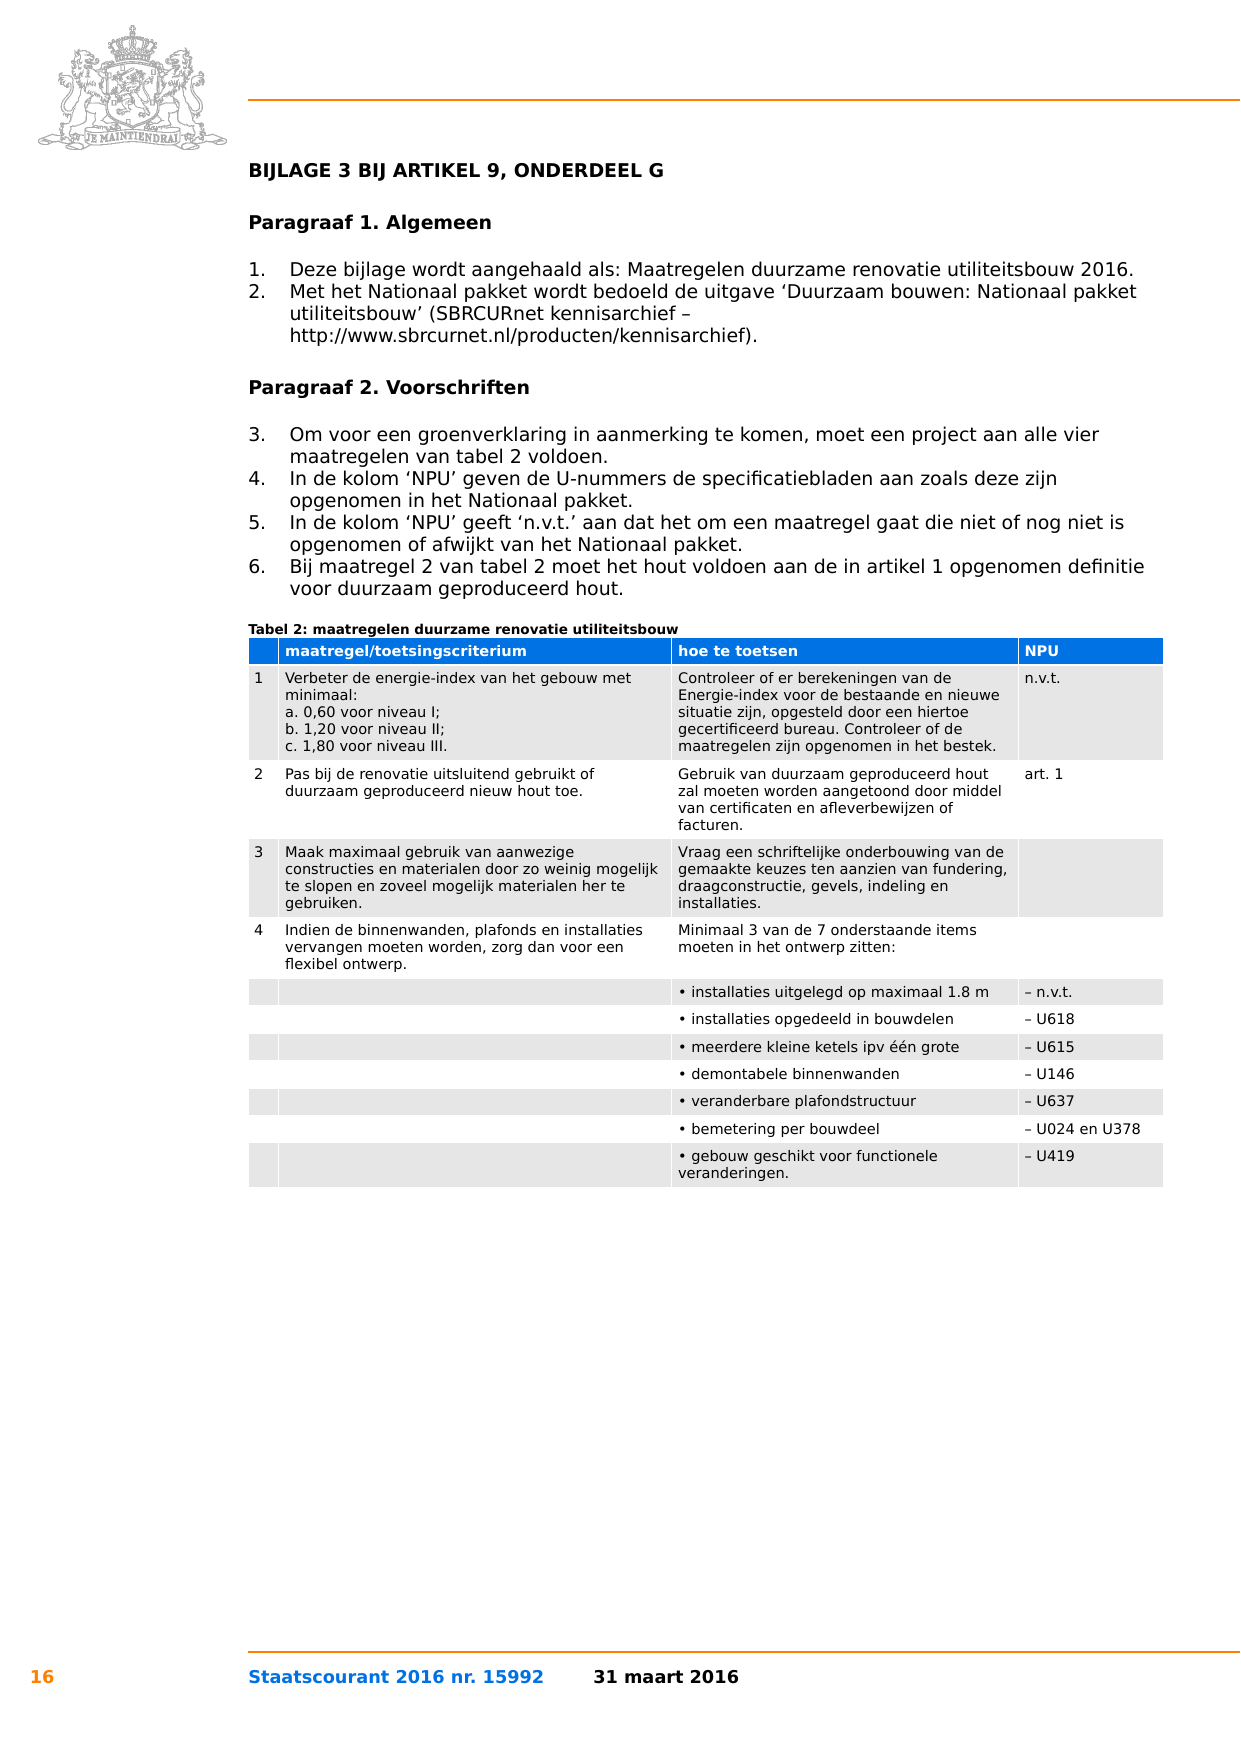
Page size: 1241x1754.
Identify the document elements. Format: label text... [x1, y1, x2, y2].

table_cell [249, 1143, 278, 1187]
table_cell Gebruik van duurzaam geproduceerd hout zal moeten worden aangetoond door middel van certificaten en afleverbewijzen of facturen. [672, 761, 1018, 838]
table_cell [249, 638, 278, 664]
subtitle Paragraaf 2. Voorschriften [248, 377, 1163, 399]
table_cell [249, 1116, 278, 1142]
table_cell [279, 1143, 671, 1187]
text 3. Om voor een groenverklaring in aanmerking te komen, moet een project aan alle vier maatregelen van tabel 2 voldoen. [248, 424, 1163, 468]
table_cell art. 1 [1019, 761, 1163, 838]
table_cell maatregel/toetsingscriterium [279, 638, 671, 664]
text 6. Bij maatregel 2 van tabel 2 moet het hout voldoen aan de in artikel 1 opgenomen definitie voor duurzaam geproduceerd hout. [248, 556, 1163, 599]
table_cell • demontabele binnenwanden [672, 1061, 1018, 1087]
picture [38, 25, 227, 150]
table_cell NPU [1019, 638, 1163, 664]
text 1. Deze bijlage wordt aangehaald als: Maatregelen duurzame renovatie utiliteitsbouw 2016. [248, 259, 1163, 281]
table_cell Minimaal 3 van de 7 onderstaande items moeten in het ontwerp zitten: [672, 918, 1018, 978]
table_cell • bemetering per bouwdeel [672, 1116, 1018, 1142]
table_cell [279, 1006, 671, 1033]
table_cell • installaties uitgelegd op maximaal 1.8 m [672, 979, 1018, 1005]
table_cell Indien de binnenwanden, plafonds en installaties vervangen moeten worden, zorg dan voor een flexibel ontwerp. [279, 918, 671, 978]
table_cell • gebouw geschikt voor functionele veranderingen. [672, 1143, 1018, 1187]
table_cell [249, 1006, 278, 1033]
table_cell Maak maximaal gebruik van aanwezige constructies en materialen door zo weinig mogelijk te slopen en zoveel mogelijk materialen her te gebruiken. [279, 839, 671, 917]
table_cell [279, 1116, 671, 1142]
table_cell Vraag een schriftelijke onderbouwing van de gemaakte keuzes ten aanzien van fundering, draagconstructie, gevels, indeling en installaties. [672, 839, 1018, 917]
table_cell n.v.t. [1019, 666, 1163, 760]
table_cell [1019, 918, 1163, 978]
table_cell Pas bij de renovatie uitsluitend gebruikt of duurzaam geproduceerd nieuw hout toe. [279, 761, 671, 838]
table_cell – U637 [1019, 1089, 1163, 1115]
table_cell hoe te toetsen [672, 638, 1018, 664]
subtitle BIJLAGE 3 BIJ ARTIKEL 9, ONDERDEEL G [248, 160, 1163, 182]
table_cell [279, 1089, 671, 1115]
table_cell 2 [249, 761, 278, 838]
table_cell [279, 1034, 671, 1060]
table_cell – n.v.t. [1019, 979, 1163, 1005]
table_cell – U618 [1019, 1006, 1163, 1033]
text 5. In de kolom ‘NPU’ geeft ‘n.v.t.’ aan dat het om een maatregel gaat die niet of nog niet is opgenomen of afwijkt van het Nationaal pakket. [248, 512, 1163, 556]
table_cell [249, 1034, 278, 1060]
table_cell [1019, 839, 1163, 917]
table_cell – U615 [1019, 1034, 1163, 1060]
table_header Tabel 2: maatregelen duurzame renovatie utiliteitsbouw [248, 621, 1163, 637]
table_cell [279, 979, 671, 1005]
table_cell • veranderbare plafondstructuur [672, 1089, 1018, 1115]
table_cell 4 [249, 918, 278, 978]
table_cell [249, 979, 278, 1005]
table_cell Controleer of er berekeningen van de Energie-index voor de bestaande en nieuwe situatie zijn, opgesteld door een hiertoe gecertificeerd bureau. Controleer of de maatregelen zijn opgenomen in het bestek. [672, 666, 1018, 760]
table_cell • meerdere kleine ketels ipv één grote [672, 1034, 1018, 1060]
table_cell 3 [249, 839, 278, 917]
table_cell 1 [249, 666, 278, 760]
text 4. In de kolom ‘NPU’ geven de U-nummers de specificatiebladen aan zoals deze zijn opgenomen in het Nationaal pakket. [248, 468, 1163, 512]
table_cell – U419 [1019, 1143, 1163, 1187]
table_cell – U146 [1019, 1061, 1163, 1087]
table_cell Verbeter de energie-index van het gebouw met minimaal: a. 0,60 voor niveau I; b. 1,20 voor niveau II; c. 1,80 voor niveau III. [279, 666, 671, 760]
table_cell – U024 en U378 [1019, 1116, 1163, 1142]
text 2. Met het Nationaal pakket wordt bedoeld de uitgave ‘Duurzaam bouwen: Nationaal pakket utiliteitsbouw’ (SBRCURnet kennisarchief – http://www.sbrcurnet.nl/producten/kennisarchief). [248, 281, 1163, 347]
subtitle Paragraaf 1. Algemeen [248, 212, 1163, 234]
table_cell [249, 1061, 278, 1087]
table_cell [249, 1089, 278, 1115]
table_cell • installaties opgedeeld in bouwdelen [672, 1006, 1018, 1033]
table_cell [279, 1061, 671, 1087]
